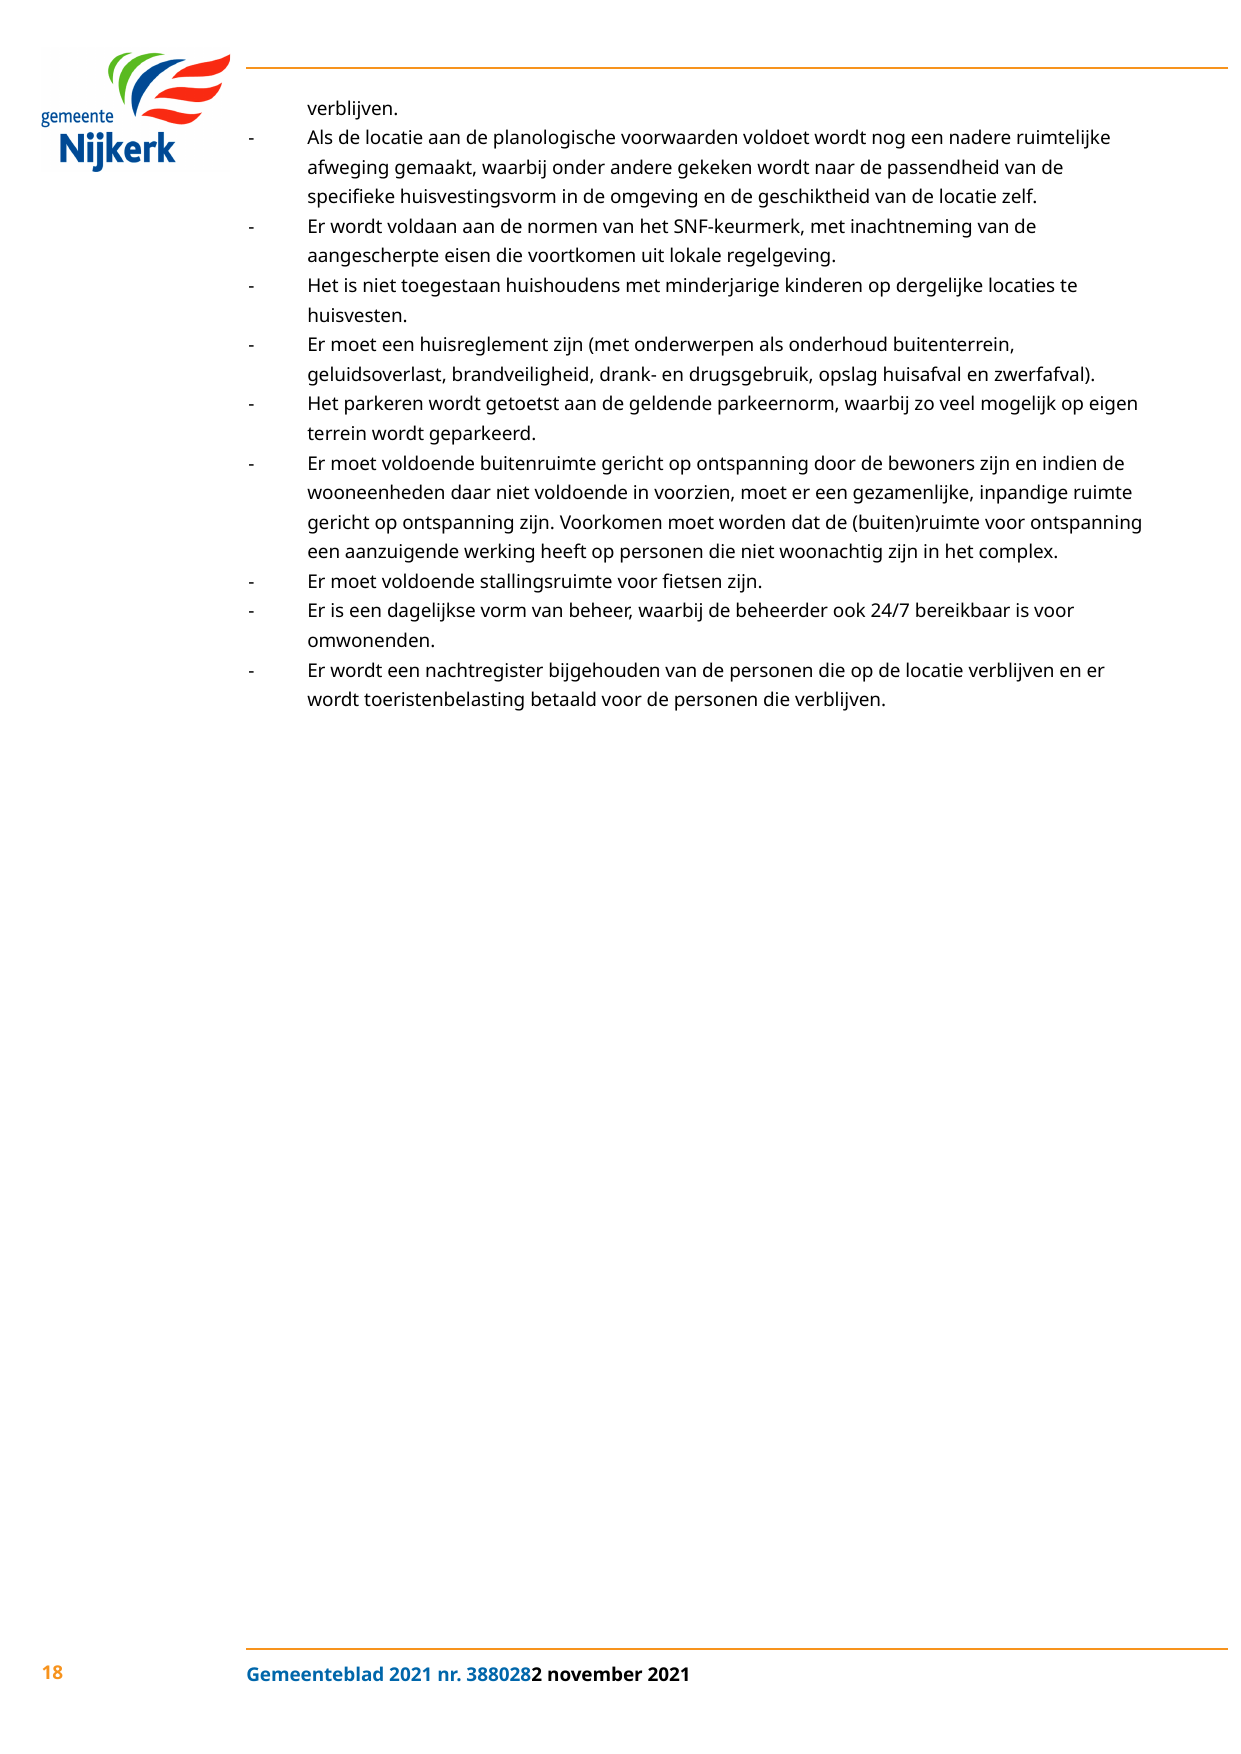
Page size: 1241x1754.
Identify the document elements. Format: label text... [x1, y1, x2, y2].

list Er is een dagelijkse vorm van beheer, waarbij de beheerder ook 24/7 bereikbaar is voor omwonenden. [248, 598, 1152, 653]
list Er moet voldoende stallingsruimte voor fietsen zijn. [248, 568, 1152, 594]
list Er wordt voldaan aan de normen van het SNF-keurmerk, met inachtneming van de aangescherpte eisen die voortkomen uit lokale regelgeving. [248, 213, 1152, 268]
list Er moet voldoende buitenruimte gericht op ontspanning door de bewoners zijn en indien de wooneenheden daar niet voldoende in voorzien, moet er een gezamenlijke, inpandige ruimte gericht op ontspanning zijn. Voorkomen moet worden dat de (buiten)ruimte voor ontspanning een aanzuigende werking heeft op personen die niet woonachtig zijn in het complex. [248, 450, 1152, 564]
list Als de locatie aan de planologische voorwaarden voldoet wordt nog een nadere ruimtelijke afweging gemaakt, waarbij onder andere gekeken wordt naar de passendheid van de specifieke huisvestingsvorm in de omgeving en de geschiktheid van de locatie zelf. [248, 124, 1152, 209]
list verblijven. [248, 95, 1152, 121]
list Het parkeren wordt getoetst aan de geldende parkeernorm, waarbij zo veel mogelijk op eigen terrein wordt geparkeerd. [248, 391, 1152, 446]
list Er wordt een nachtregister bijgehouden van de personen die op de locatie verblijven en er wordt toeristenbelasting betaald voor de personen die verblijven. [248, 657, 1152, 712]
list Er moet een huisreglement zijn (met onderwerpen als onderhoud buitenterrein, geluidsoverlast, brandveiligheid, drank- en drugsgebruik, opslag huisafval en zwerfafval). [248, 331, 1152, 387]
list Het is niet toegestaan huishoudens met minderjarige kinderen op dergelijke locaties te huisvesten. [248, 272, 1152, 328]
picture [41, 47, 231, 172]
